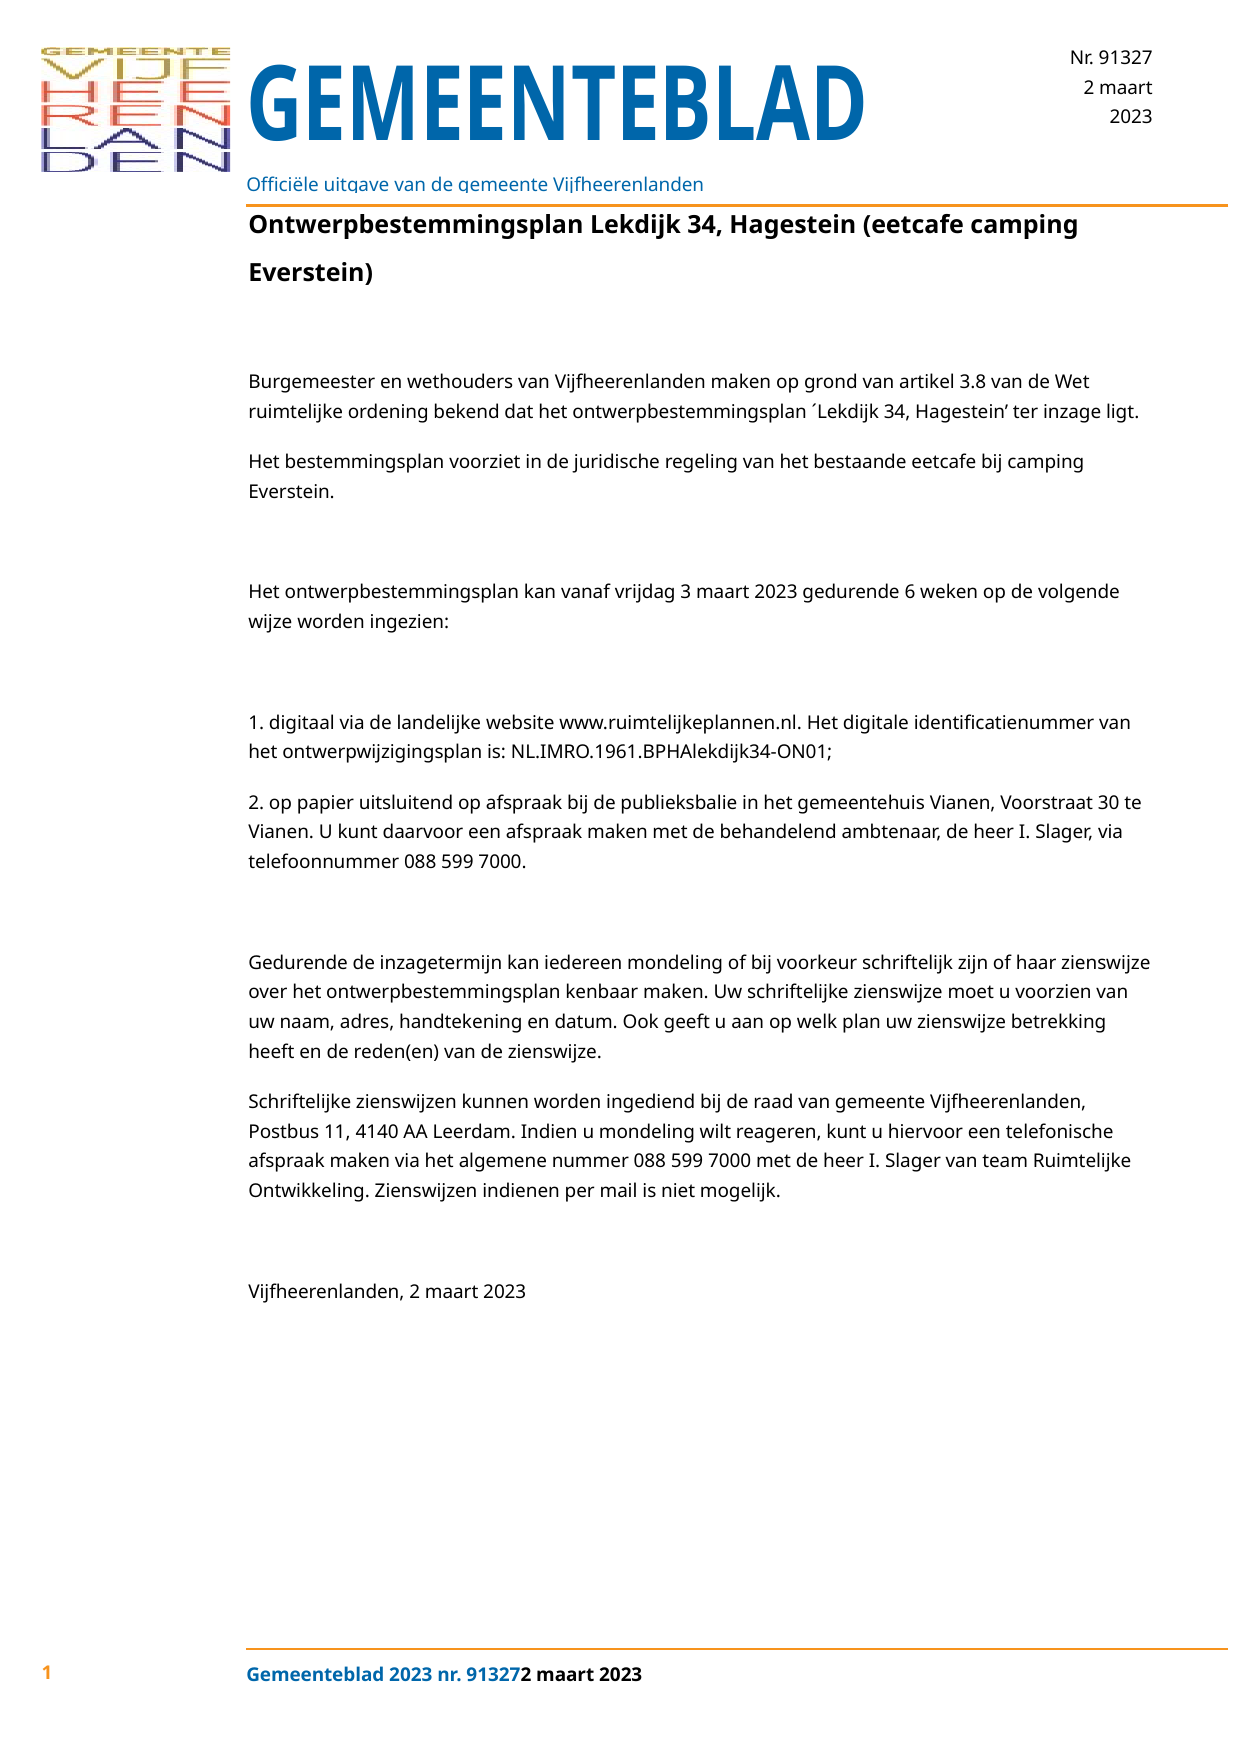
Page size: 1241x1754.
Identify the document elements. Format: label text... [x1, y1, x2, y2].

text 2. op papier uitsluitend op afspraak bij de publieksbalie in het gemeentehuis Vianen, Voorstraat 30 te Vianen. U kunt daarvoor een afspraak maken met de behandelend ambtenaar, de heer I. Slager, via telefoonnummer 088 599 7000. [248, 789, 1152, 874]
text Burgemeester en wethouders van Vijfheerenlanden maken op grond van artikel 3.8 van de Wet ruimtelijke ordening bekend dat het ontwerpbestemmingsplan ´Lekdijk 34, Hagestein’ ter inzage ligt. [248, 368, 1152, 424]
text Het ontwerpbestemmingsplan kan vanaf vrijdag 3 maart 2023 gedurende 6 weken op de volgende wijze worden ingezien: [248, 579, 1152, 634]
text Vijfheerenlanden, 2 maart 2023 [248, 1278, 1152, 1304]
text 1. digitaal via de landelijke website www.ruimtelijkeplannen.nl. Het digitale identificatienummer van het ontwerpwijzigingsplan is: NL.IMRO.1961.BPHAlekdijk34-ON01; [248, 709, 1152, 764]
text Schriftelijke zienswijzen kunnen worden ingediend bij de raad van gemeente Vijfheerenlanden, Postbus 11, 4140 AA Leerdam. Indien u mondeling wilt reageren, kunt u hiervoor een telefonische afspraak maken via het algemene nummer 088 599 7000 met de heer I. Slager van team Ruimtelijke Ontwikkeling. Zienswijzen indienen per mail is niet mogelijk. [248, 1088, 1152, 1203]
text Het bestemmingsplan voorziet in de juridische regeling van het bestaande eetcafe bij camping Everstein. [248, 448, 1152, 504]
text Gedurende de inzagetermijn kan iedereen mondeling of bij voorkeur schriftelijk zijn of haar zienswijze over het ontwerpbestemmingsplan kenbaar maken. Uw schriftelijke zienswijze moet u voorzien van uw naam, adres, handtekening en datum. Ook geeft u aan op welk plan uw zienswijze betrekking heeft en de reden(en) van de zienswijze. [248, 949, 1152, 1064]
picture [41, 47, 231, 172]
text Ontwerpbestemmingsplan Lekdijk 34, Hagestein (eetcafe camping Everstein) [248, 207, 1152, 288]
